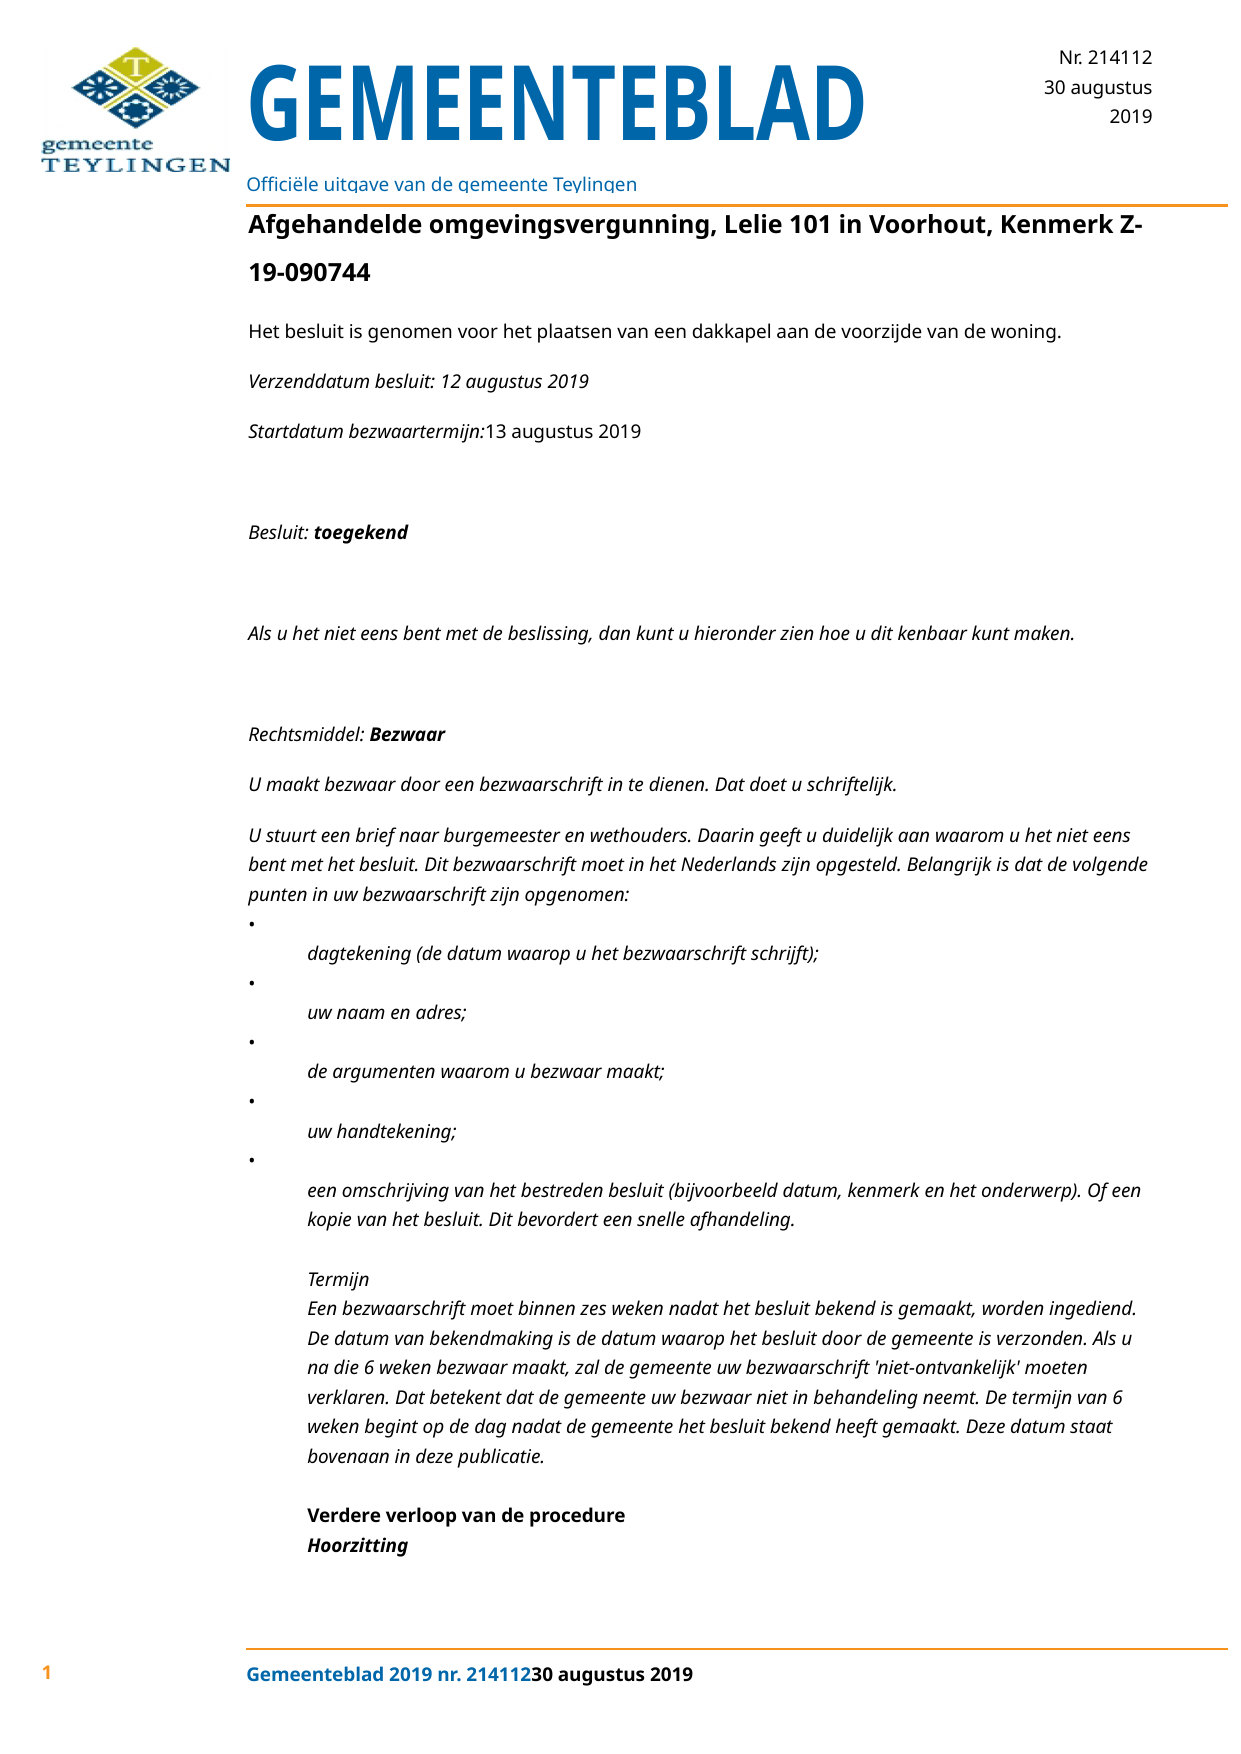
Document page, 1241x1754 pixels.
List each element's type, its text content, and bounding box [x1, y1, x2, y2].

text Het besluit is genomen voor het plaatsen van een dakkapel aan de voorzijde van de woning. [248, 318, 1152, 344]
list Hoorzitting [248, 1532, 1152, 1558]
list Een bezwaarschrift moet binnen zes weken nadat het besluit bekend is gemaakt, worden ingediend. De datum van bekendmaking is de datum waarop het besluit door de gemeente is verzonden. Als u na die 6 weken bezwaar maakt, zal de gemeente uw bezwaarschrift 'niet-ontvankelijk' moeten verklaren. Dat betekent dat de gemeente uw bezwaar niet in behandeling neemt. De termijn van 6 weken begint op de dag nadat de gemeente het besluit bekend heeft gemaakt. Deze datum staat bovenaan in deze publicatie. [248, 1295, 1152, 1469]
list dagtekening (de datum waarop u het bezwaarschrift schrijft); [248, 940, 1152, 966]
list uw naam en adres; [248, 999, 1152, 1025]
text U stuurt een brief naar burgemeester en wethouders. Daarin geeft u duidelijk aan waarom u het niet eens bent met het besluit. Dit bezwaarschrift moet in het Nederlands zijn opgesteld. Belangrijk is dat de volgende punten in uw bezwaarschrift zijn opgenomen: [248, 822, 1152, 907]
list een omschrijving van het bestreden besluit (bijvoorbeeld datum, kenmerk en het onderwerp). Of een kopie van het besluit. Dit bevordert een snelle afhandeling. [248, 1177, 1152, 1232]
text Als u het niet eens bent met de beslissing, dan kunt u hieronder zien hoe u dit kenbaar kunt maken. [248, 620, 1152, 646]
text Besluit: toegekend [248, 519, 1152, 545]
list uw handtekening; [248, 1118, 1152, 1144]
text Rechtsmiddel: Bezwaar [248, 721, 1152, 747]
text Afgehandelde omgevingsvergunning, Lelie 101 in Voorhout, Kenmerk Z-19-090744 [248, 207, 1152, 288]
text Startdatum bezwaartermijn:13 augustus 2019 [248, 419, 1152, 444]
text U maakt bezwaar door een bezwaarschrift in te dienen. Dat doet u schriftelijk. [248, 772, 1152, 797]
picture [41, 47, 231, 172]
list Termijn [248, 1266, 1152, 1292]
list Verdere verloop van de procedure [248, 1502, 1152, 1528]
text Verzenddatum besluit: 12 augustus 2019 [248, 368, 1152, 394]
list de argumenten waarom u bezwaar maakt; [248, 1059, 1152, 1084]
